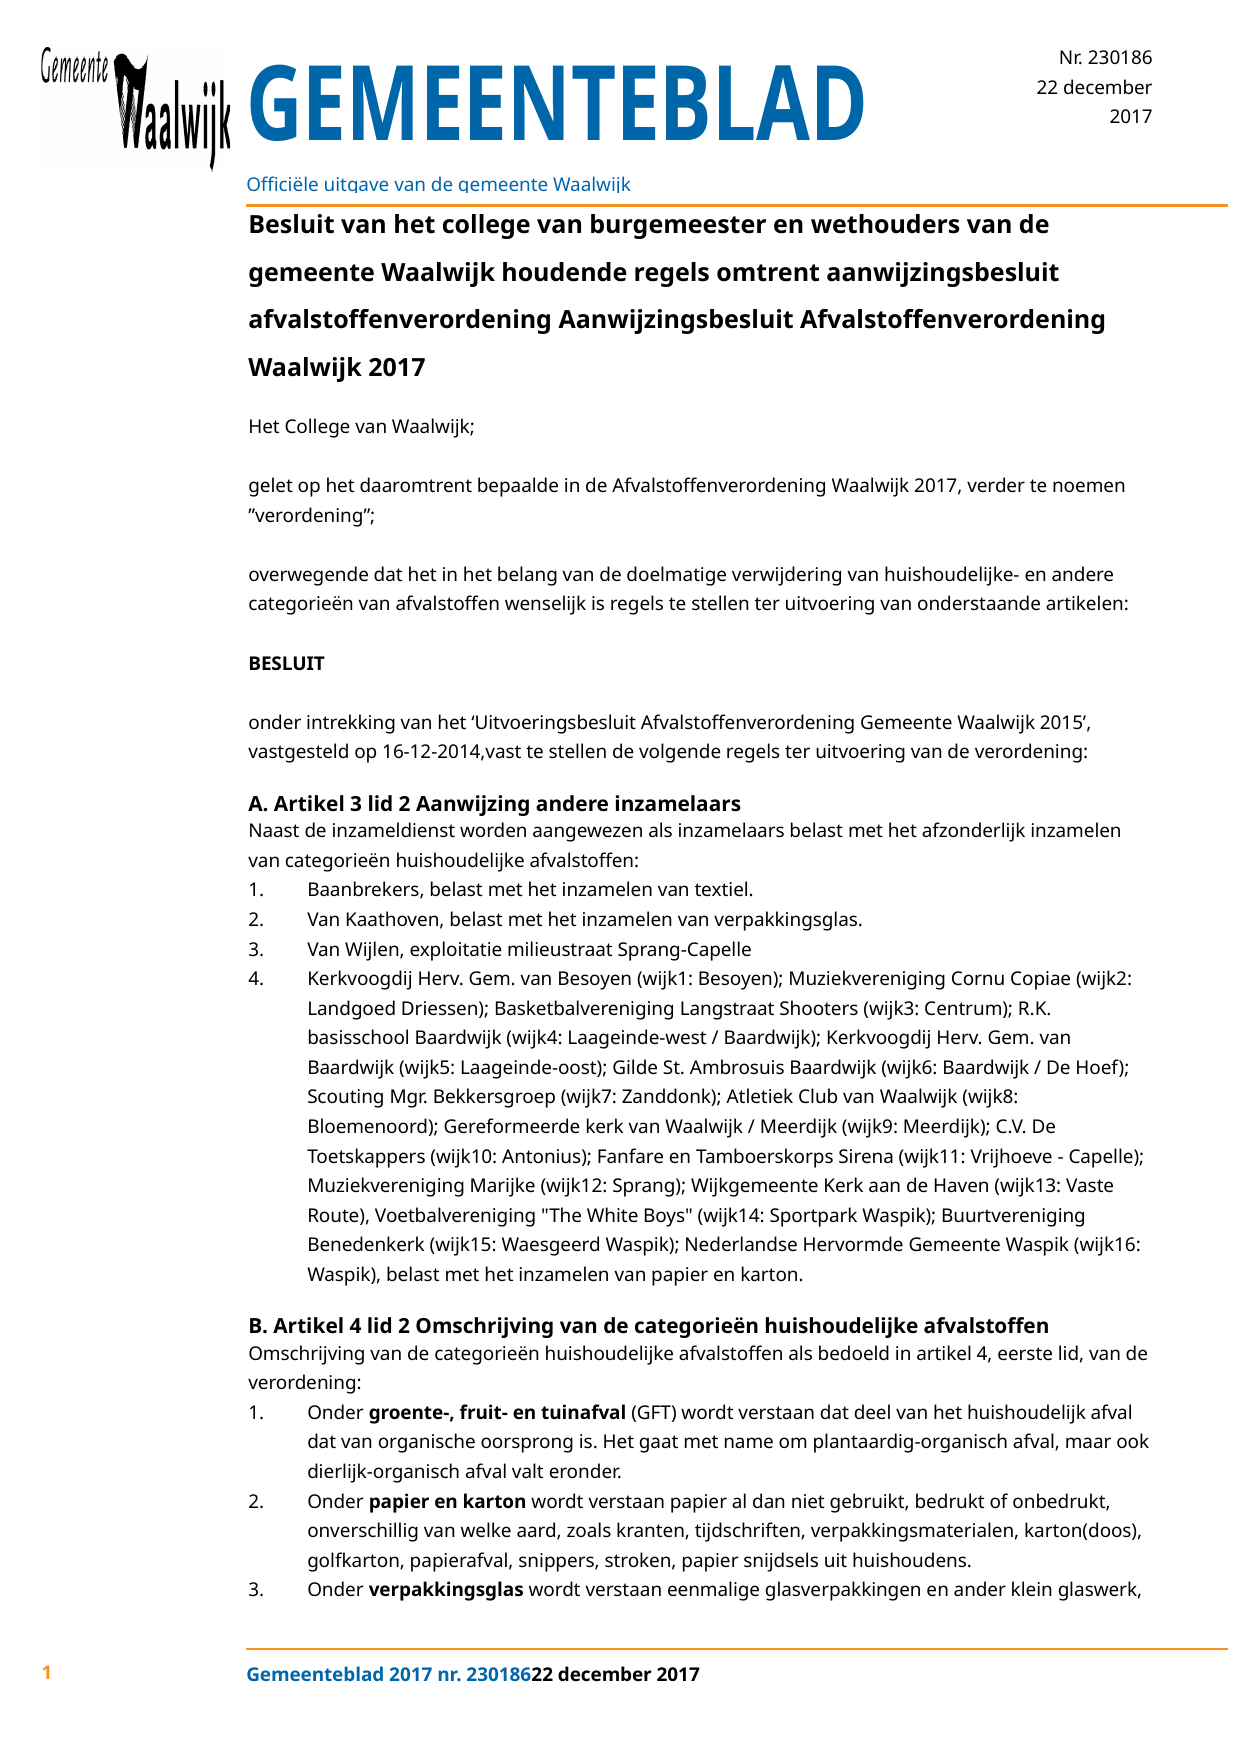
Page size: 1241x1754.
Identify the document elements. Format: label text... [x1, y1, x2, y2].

list Van Wijlen, exploitatie milieustraat Sprang-Capelle [248, 936, 1152, 961]
text Naast de inzameldienst worden aangewezen als inzamelaars belast met het afzonderlijk inzamelen van categorieën huishoudelijke afvalstoffen: [248, 817, 1152, 873]
list Baanbrekers, belast met het inzamelen van textiel. [248, 877, 1152, 902]
text onder intrekking van het ‘Uitvoeringsbesluit Afvalstoffenverordening Gemeente Waalwijk 2015’, vastgesteld op 16-12-2014,vast te stellen de volgende regels ter uitvoering van de verordening: [248, 709, 1152, 764]
text Het College van Waalwijk; [248, 413, 1152, 439]
text Omschrijving van de categorieën huishoudelijke afvalstoffen als bedoeld in artikel 4, eerste lid, van de verordening: [248, 1340, 1152, 1395]
list Onder verpakkingsglas wordt verstaan eenmalige glasverpakkingen en ander klein glaswerk, [248, 1577, 1152, 1602]
text B. Artikel 4 lid 2 Omschrijving van de categorieën huishoudelijke afvalstoffen [248, 1312, 1152, 1340]
list Van Kaathoven, belast met het inzamelen van verpakkingsglas. [248, 906, 1152, 932]
list Onder groente-, fruit- en tuinafval (GFT) wordt verstaan dat deel van het huishoudelijk afval dat van organische oorsprong is. Het gaat met name om plantaardig-organisch afval, maar ook dierlijk-organisch afval valt eronder. [248, 1399, 1152, 1484]
text gelet op het daaromtrent bepaalde in de Afvalstoffenverordening Waalwijk 2017, verder te noemen ”verordening”; [248, 472, 1152, 528]
text BESLUIT [248, 650, 1152, 676]
list Kerkvoogdij Herv. Gem. van Besoyen (wijk1: Besoyen); Muziekvereniging Cornu Copiae (wijk2: Landgoed Driessen); Basketbalvereniging Langstraat Shooters (wijk3: Centrum); R.K. basisschool Baardwijk (wijk4: Laageinde-west / Baardwijk); Kerkvoogdij Herv. Gem. van Baardwijk (wijk5: Laageinde-oost); Gilde St. Ambrosuis Baardwijk (wijk6: Baardwijk / De Hoef); Scouting Mgr. Bekkersgroep (wijk7: Zanddonk); Atletiek Club van Waalwijk (wijk8: Bloemenoord); Gereformeerde kerk van Waalwijk / Meerdijk (wijk9: Meerdijk); C.V. De Toetskappers (wijk10: Antonius); Fanfare en Tamboerskorps Sirena (wijk11: Vrijhoeve - Capelle); Muziekvereniging Marijke (wijk12: Sprang); Wijkgemeente Kerk aan de Haven (wijk13: Vaste Route), Voetbalvereniging "The White Boys" (wijk14: Sportpark Waspik); Buurtvereniging Benedenkerk (wijk15: Waesgeerd Waspik); Nederlandse Hervormde Gemeente Waspik (wijk16: Waspik), belast met het inzamelen van papier en karton. [248, 965, 1152, 1287]
text Besluit van het college van burgemeester en wethouders van de gemeente Waalwijk houdende regels omtrent aanwijzingsbesluit afvalstoffenverordening Aanwijzingsbesluit Afvalstoffenverordening Waalwijk 2017 [248, 207, 1152, 384]
text overwegende dat het in het belang van de doelmatige verwijdering van huishoudelijke- en andere categorieën van afvalstoffen wenselijk is regels te stellen ter uitvoering van onderstaande artikelen: [248, 561, 1152, 616]
picture [41, 47, 231, 172]
text A. Artikel 3 lid 2 Aanwijzing andere inzamelaars [248, 789, 1152, 817]
list Onder papier en karton wordt verstaan papier al dan niet gebruikt, bedrukt of onbedrukt, onverschillig van welke aard, zoals kranten, tijdschriften, verpakkingsmaterialen, karton(doos), golfkarton, papierafval, snippers, stroken, papier snijdsels uit huishoudens. [248, 1488, 1152, 1573]
